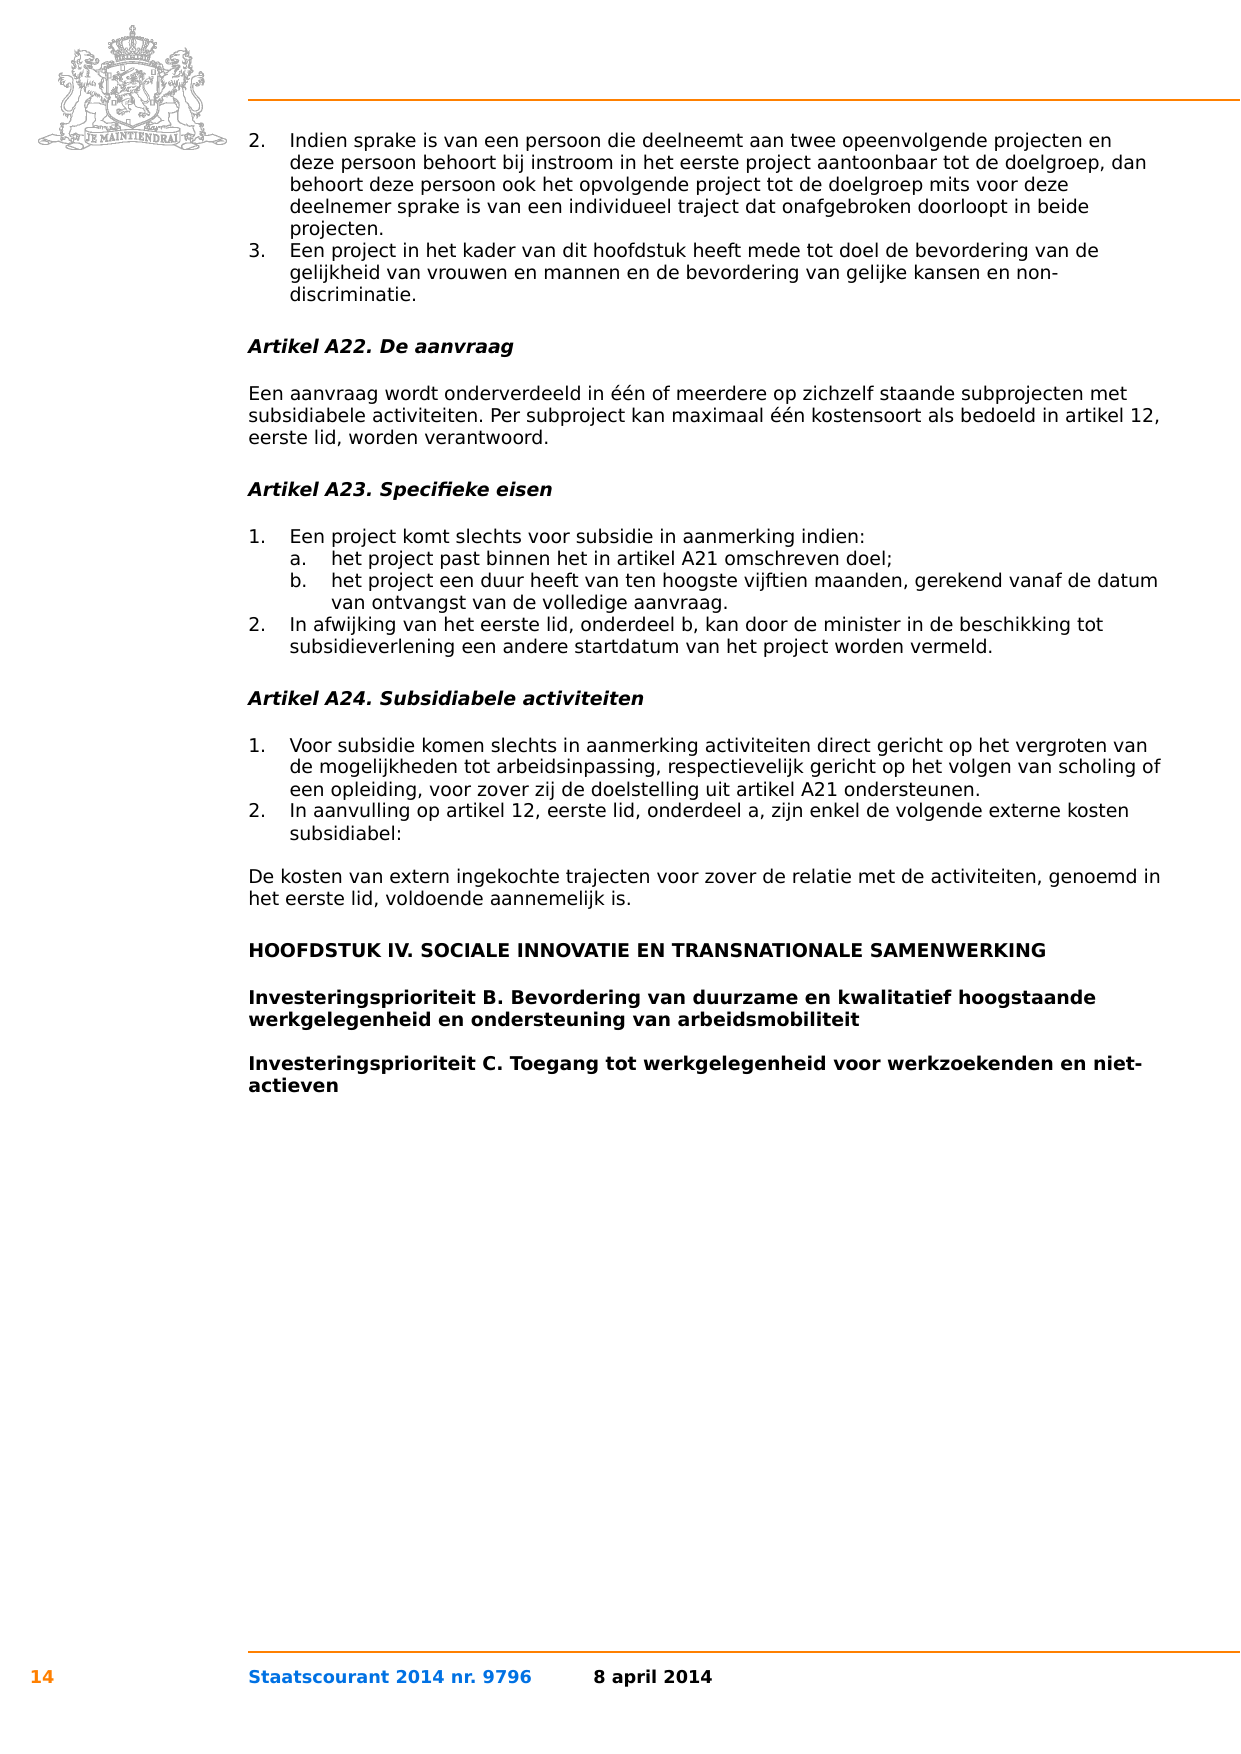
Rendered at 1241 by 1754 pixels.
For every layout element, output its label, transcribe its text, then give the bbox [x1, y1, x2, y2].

text 2. In aanvulling op artikel 12, eerste lid, onderdeel a, zijn enkel de volgende externe kosten subsidiabel: [248, 800, 1163, 844]
text Een aanvraag wordt onderverdeeld in één of meerdere op zichzelf staande subprojecten met subsidiabele activiteiten. Per subproject kan maximaal één kostensoort als bedoeld in artikel 12, eerste lid, worden verantwoord. [248, 383, 1163, 449]
text 1. Een project komt slechts voor subsidie in aanmerking indien: [248, 526, 1163, 548]
subtitle Artikel A23. Specifieke eisen [248, 479, 1163, 501]
subtitle HOOFDSTUK IV. SOCIALE INNOVATIE EN TRANSNATIONALE SAMENWERKING [248, 940, 1163, 962]
text Investeringsprioriteit C. Toegang tot werkgelegenheid voor werkzoekenden en niet-actieven [248, 1053, 1163, 1097]
text a. het project past binnen het in artikel A21 omschreven doel; [289, 548, 1163, 569]
text 1. Voor subsidie komen slechts in aanmerking activiteiten direct gericht op het vergroten van de mogelijkheden tot arbeidsinpassing, respectievelijk gericht op het volgen van scholing of een opleiding, voor zover zij de doelstelling uit artikel A21 ondersteunen. [248, 734, 1163, 800]
subtitle Artikel A22. De aanvraag [248, 336, 1163, 358]
text 3. Een project in het kader van dit hoofdstuk heeft mede tot doel de bevordering van de gelijkheid van vrouwen en mannen en de bevordering van gelijke kansen en non-discriminatie. [248, 240, 1163, 306]
text 2. In afwijking van het eerste lid, onderdeel b, kan door de minister in de beschikking tot subsidieverlening een andere startdatum van het project worden vermeld. [248, 613, 1163, 657]
text Investeringsprioriteit B. Bevordering van duurzame en kwalitatief hoogstaande werkgelegenheid en ondersteuning van arbeidsmobiliteit [248, 987, 1163, 1031]
text b. het project een duur heeft van ten hoogste vijftien maanden, gerekend vanaf de datum van ontvangst van de volledige aanvraag. [289, 569, 1163, 613]
subtitle Artikel A24. Subsidiabele activiteiten [248, 687, 1163, 709]
text De kosten van extern ingekochte trajecten voor zover de relatie met de activiteiten, genoemd in het eerste lid, voldoende aannemelijk is. [248, 866, 1163, 910]
picture [38, 25, 227, 150]
text 2. Indien sprake is van een persoon die deelneemt aan twee opeenvolgende projecten en deze persoon behoort bij instroom in het eerste project aantoonbaar tot de doelgroep, dan behoort deze persoon ook het opvolgende project tot de doelgroep mits voor deze deelnemer sprake is van een individueel traject dat onafgebroken doorloopt in beide projecten. [248, 130, 1163, 240]
